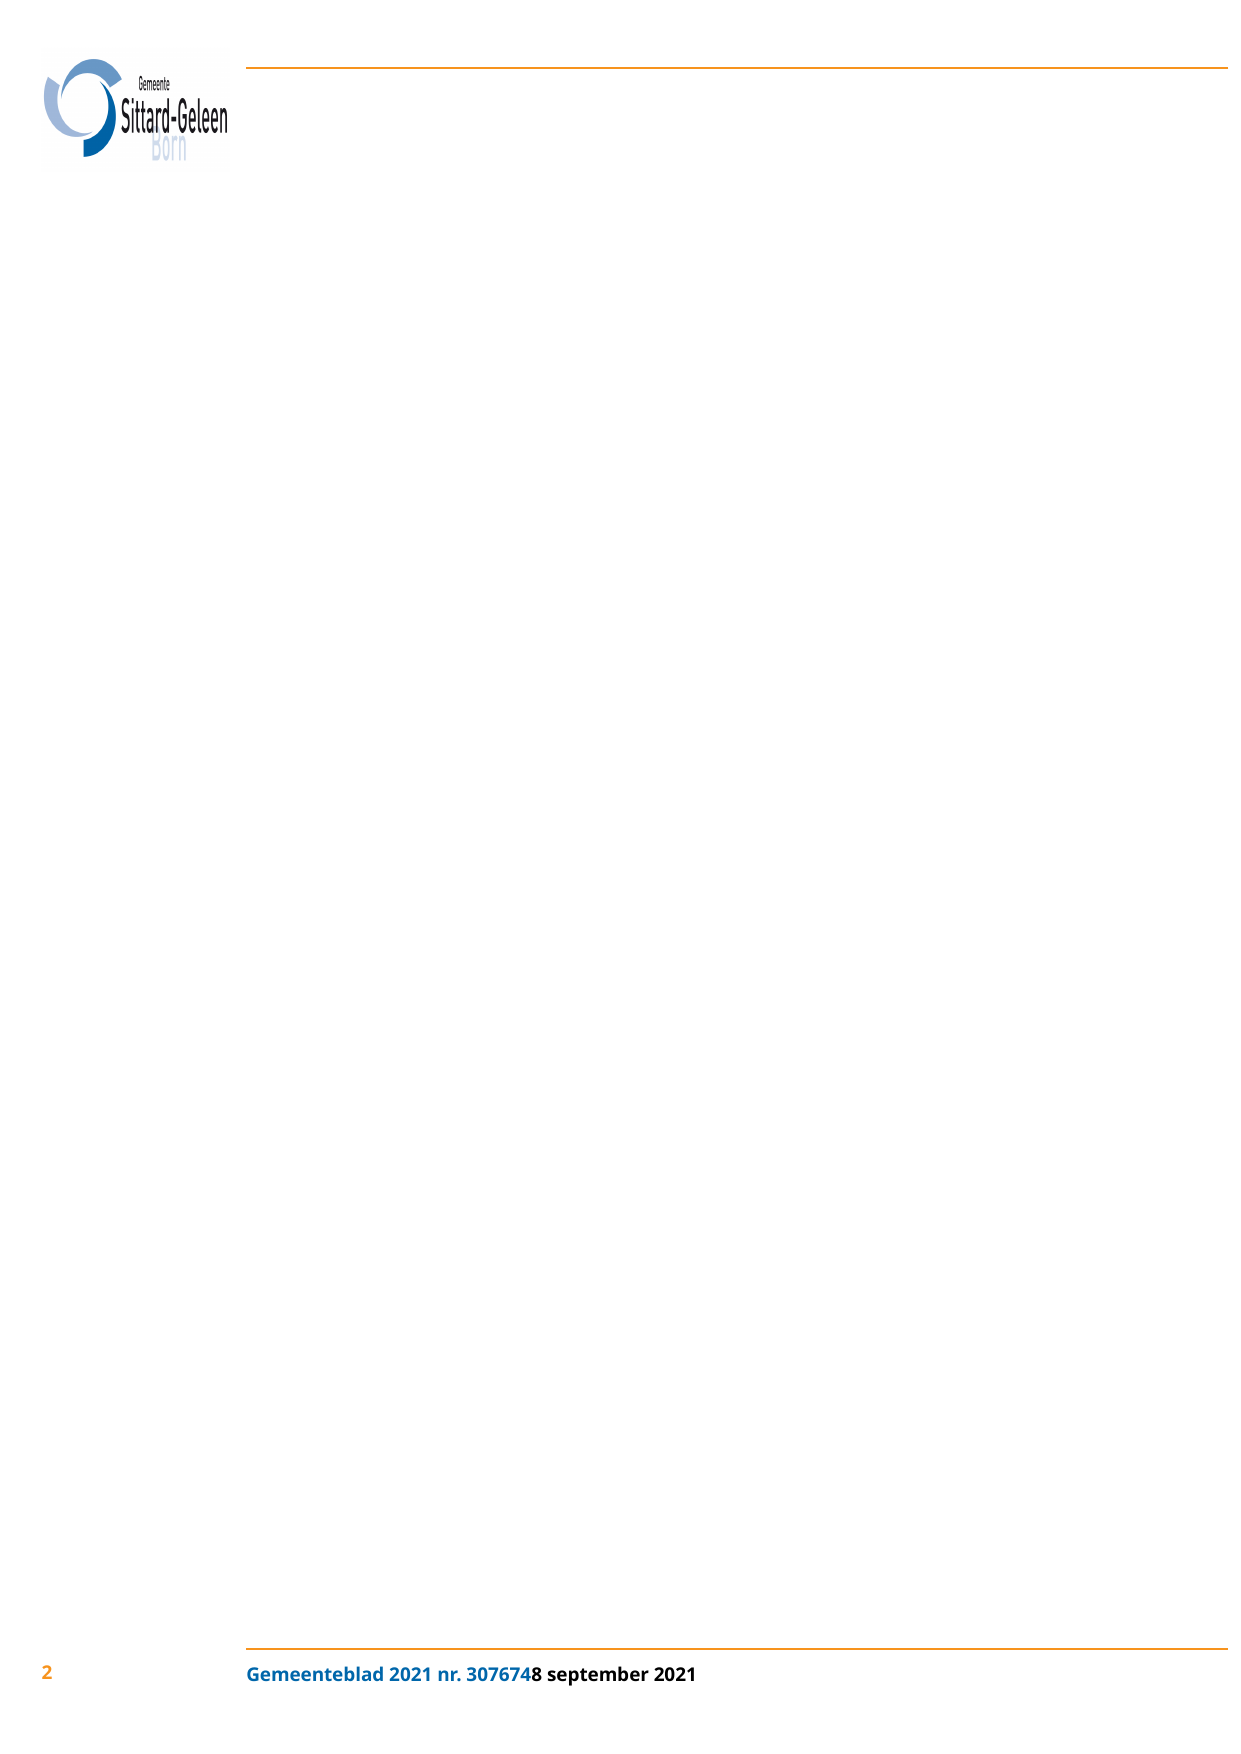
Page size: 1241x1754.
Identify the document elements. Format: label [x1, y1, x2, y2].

picture [41, 47, 231, 172]
